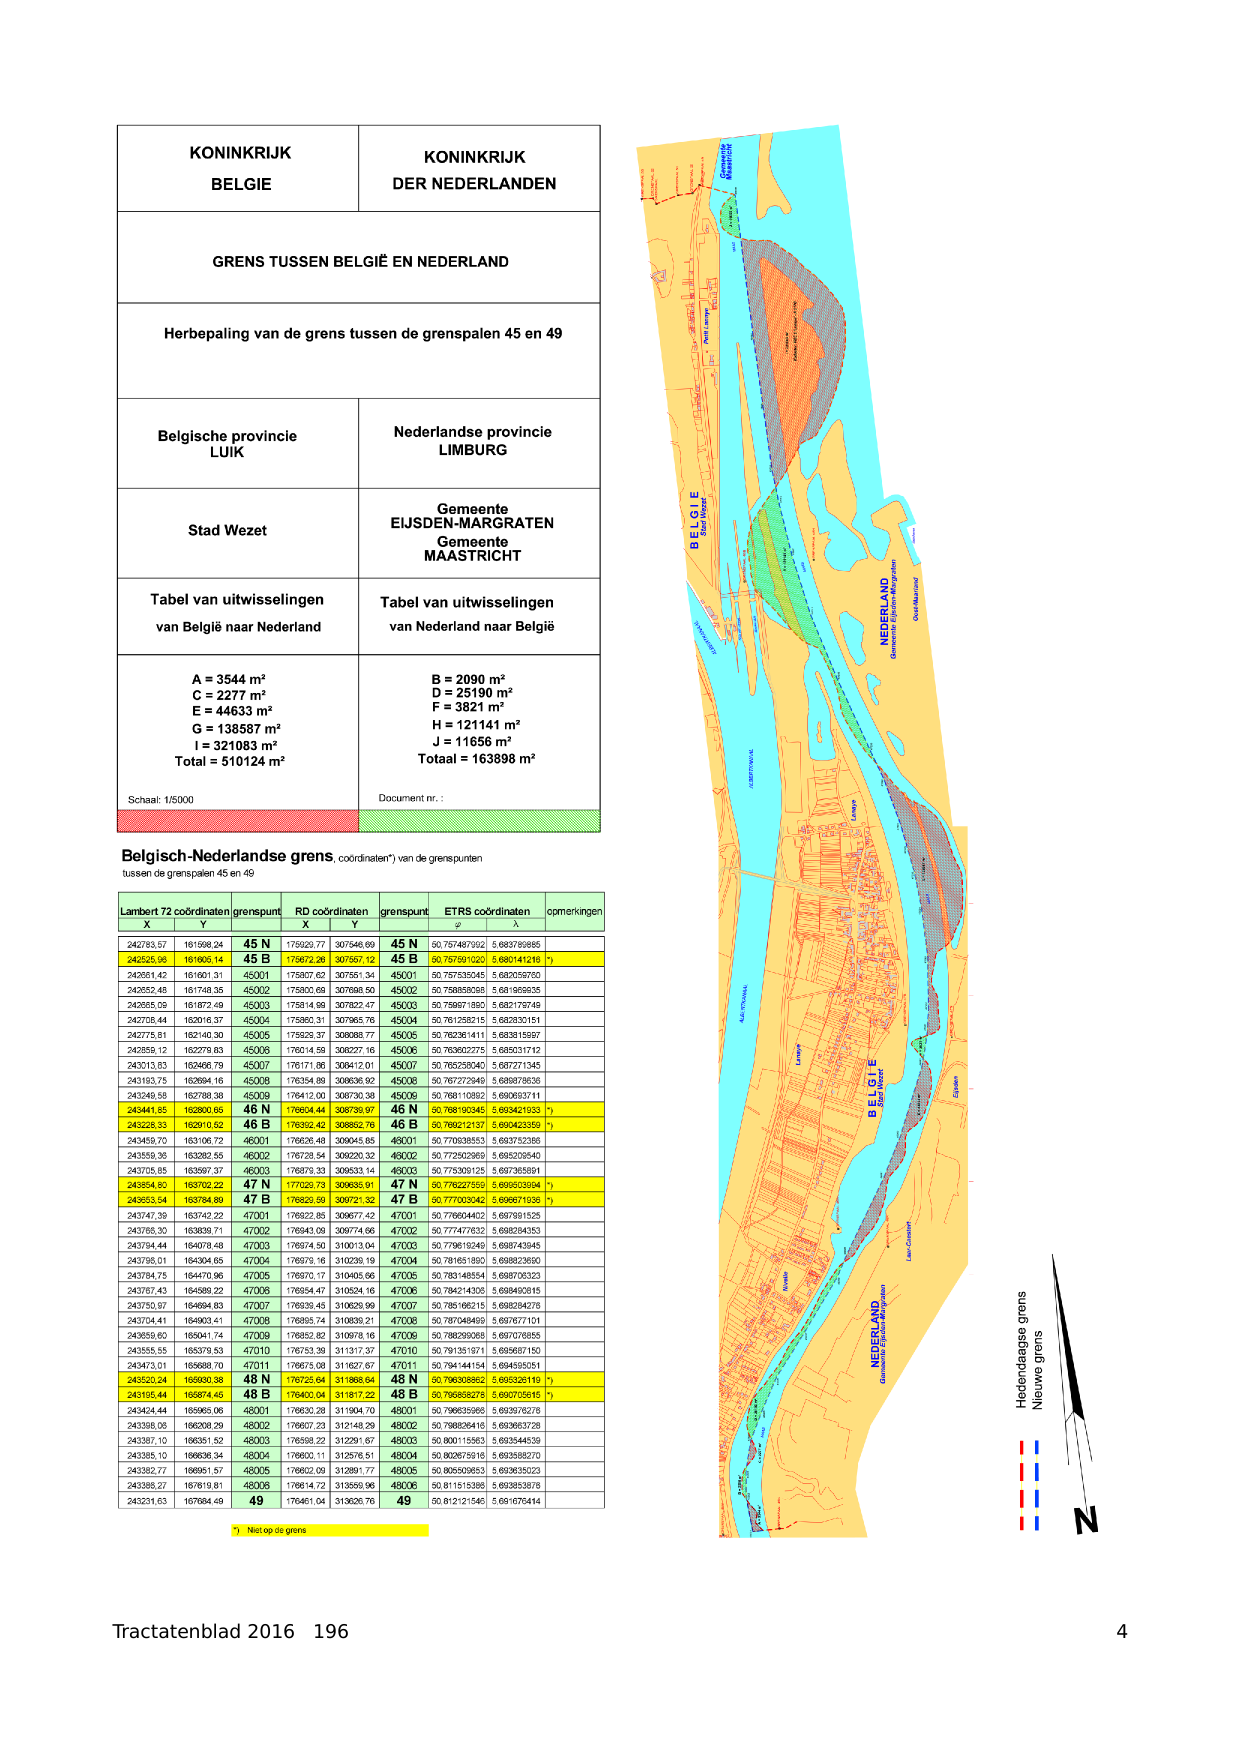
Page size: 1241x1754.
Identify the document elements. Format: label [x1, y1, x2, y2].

picture [112, 121, 1117, 1539]
